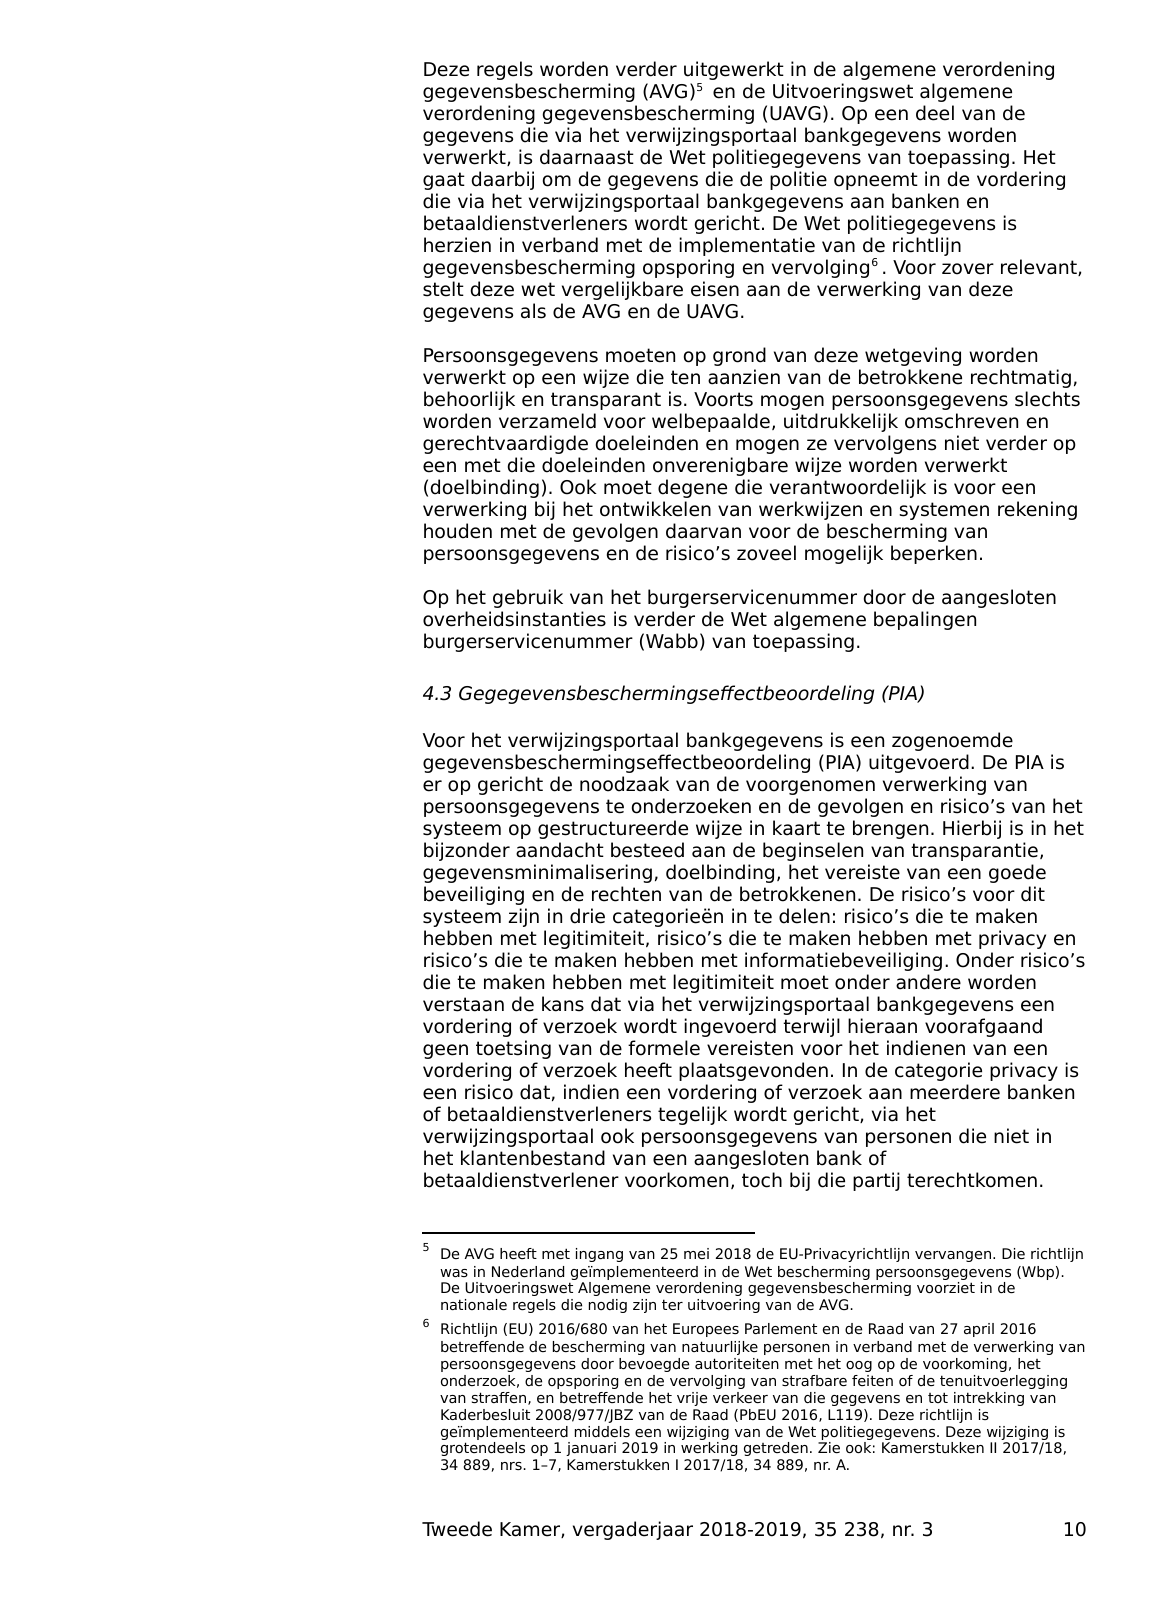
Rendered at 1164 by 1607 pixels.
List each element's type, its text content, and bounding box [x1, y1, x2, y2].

text Voor het verwijzingsportaal bankgegevens is een zogenoemde gegevensbeschermingseffectbeoordeling (PIA) uitgevoerd. De PIA is er op gericht de noodzaak van de voorgenomen verwerking van persoonsgegevens te onderzoeken en de gevolgen en risico’s van het systeem op gestructureerde wijze in kaart te brengen. Hierbij is in het bijzonder aandacht besteed aan de beginselen van transparantie, gegevensminimalisering, doelbinding, het vereiste van een goede beveiliging en de rechten van de betrokkenen. De risico’s voor dit systeem zijn in drie categorieën in te delen: risico’s die te maken hebben met legitimiteit, risico’s die te maken hebben met privacy en risico’s die te maken hebben met informatiebeveiliging. Onder risico’s die te maken hebben met legitimiteit moet onder andere worden verstaan de kans dat via het verwijzingsportaal bankgegevens een vordering of verzoek wordt ingevoerd terwijl hieraan voorafgaand geen toetsing van de formele vereisten voor het indienen van een vordering of verzoek heeft plaatsgevonden. In de categorie privacy is een risico dat, indien een vordering of verzoek aan meerdere banken of betaaldienstverleners tegelijk wordt gericht, via het verwijzingsportaal ook persoonsgegevens van personen die niet in het klantenbestand van een aangesloten bank of betaaldienstverlener voorkomen, toch bij die partij terechtkomen. [422, 730, 1087, 1191]
text Deze regels worden verder uitgewerkt in de algemene verordening gegevensbescherming (AVG) en de Uitvoeringswet algemene verordening gegevensbescherming (UAVG). Op een deel van de gegevens die via het verwijzingsportaal bankgegevens worden verwerkt, is daarnaast de Wet politiegegevens van toepassing. Het gaat daarbij om de gegevens die de politie opneemt in de vordering die via het verwijzingsportaal bankgegevens aan banken en betaaldienstverleners wordt gericht. De Wet politiegegevens is herzien in verband met de implementatie van de richtlijn gegevensbescherming opsporing en vervolging. Voor zover relevant, stelt deze wet vergelijkbare eisen aan de verwerking van deze gegevens als de AVG en de UAVG. [422, 59, 1087, 323]
text De AVG heeft met ingang van 25 mei 2018 de EU-Privacyrichtlijn vervangen. Die richtlijn was in Nederland geïmplementeerd in de Wet bescherming persoonsgegevens (Wbp). De Uitvoeringswet Algemene verordening gegevensbescherming voorziet in de nationale regels die nodig zijn ter uitvoering van de AVG. [422, 1242, 1087, 1314]
text Richtlijn (EU) 2016/680 van het Europees Parlement en de Raad van 27 april 2016 betreffende de bescherming van natuurlijke personen in verband met de verwerking van persoonsgegevens door bevoegde autoriteiten met het oog op de voorkoming, het onderzoek, de opsporing en de vervolging van strafbare feiten of de tenuitvoerlegging van straffen, en betreffende het vrije verkeer van die gegevens en tot intrekking van Kaderbesluit 2008/977/JBZ van de Raad (PbEU 2016, L119). Deze richtlijn is geïmplementeerd middels een wijziging van de Wet politiegegevens. Deze wijziging is grotendeels op 1 januari 2019 in werking getreden. Zie ook: Kamerstukken II 2017/18, 34 889, nrs. 1–7, Kamerstukken I 2017/18, 34 889, nr. A. [422, 1317, 1087, 1474]
text Persoonsgegevens moeten op grond van deze wetgeving worden verwerkt op een wijze die ten aanzien van de betrokkene rechtmatig, behoorlijk en transparant is. Voorts mogen persoonsgegevens slechts worden verzameld voor welbepaalde, uitdrukkelijk omschreven en gerechtvaardigde doeleinden en mogen ze vervolgens niet verder op een met die doeleinden onverenigbare wijze worden verwerkt (doelbinding). Ook moet degene die verantwoordelijk is voor een verwerking bij het ontwikkelen van werkwijzen en systemen rekening houden met de gevolgen daarvan voor de bescherming van persoonsgegevens en de risico’s zoveel mogelijk beperken. [422, 345, 1087, 565]
text Op het gebruik van het burgerservicenummer door de aangesloten overheidsinstanties is verder de Wet algemene bepalingen burgerservicenummer (Wabb) van toepassing. [422, 587, 1087, 653]
subtitle 4.3 Gegegevensbeschermingseffectbeoordeling (PIA) [422, 683, 1087, 705]
